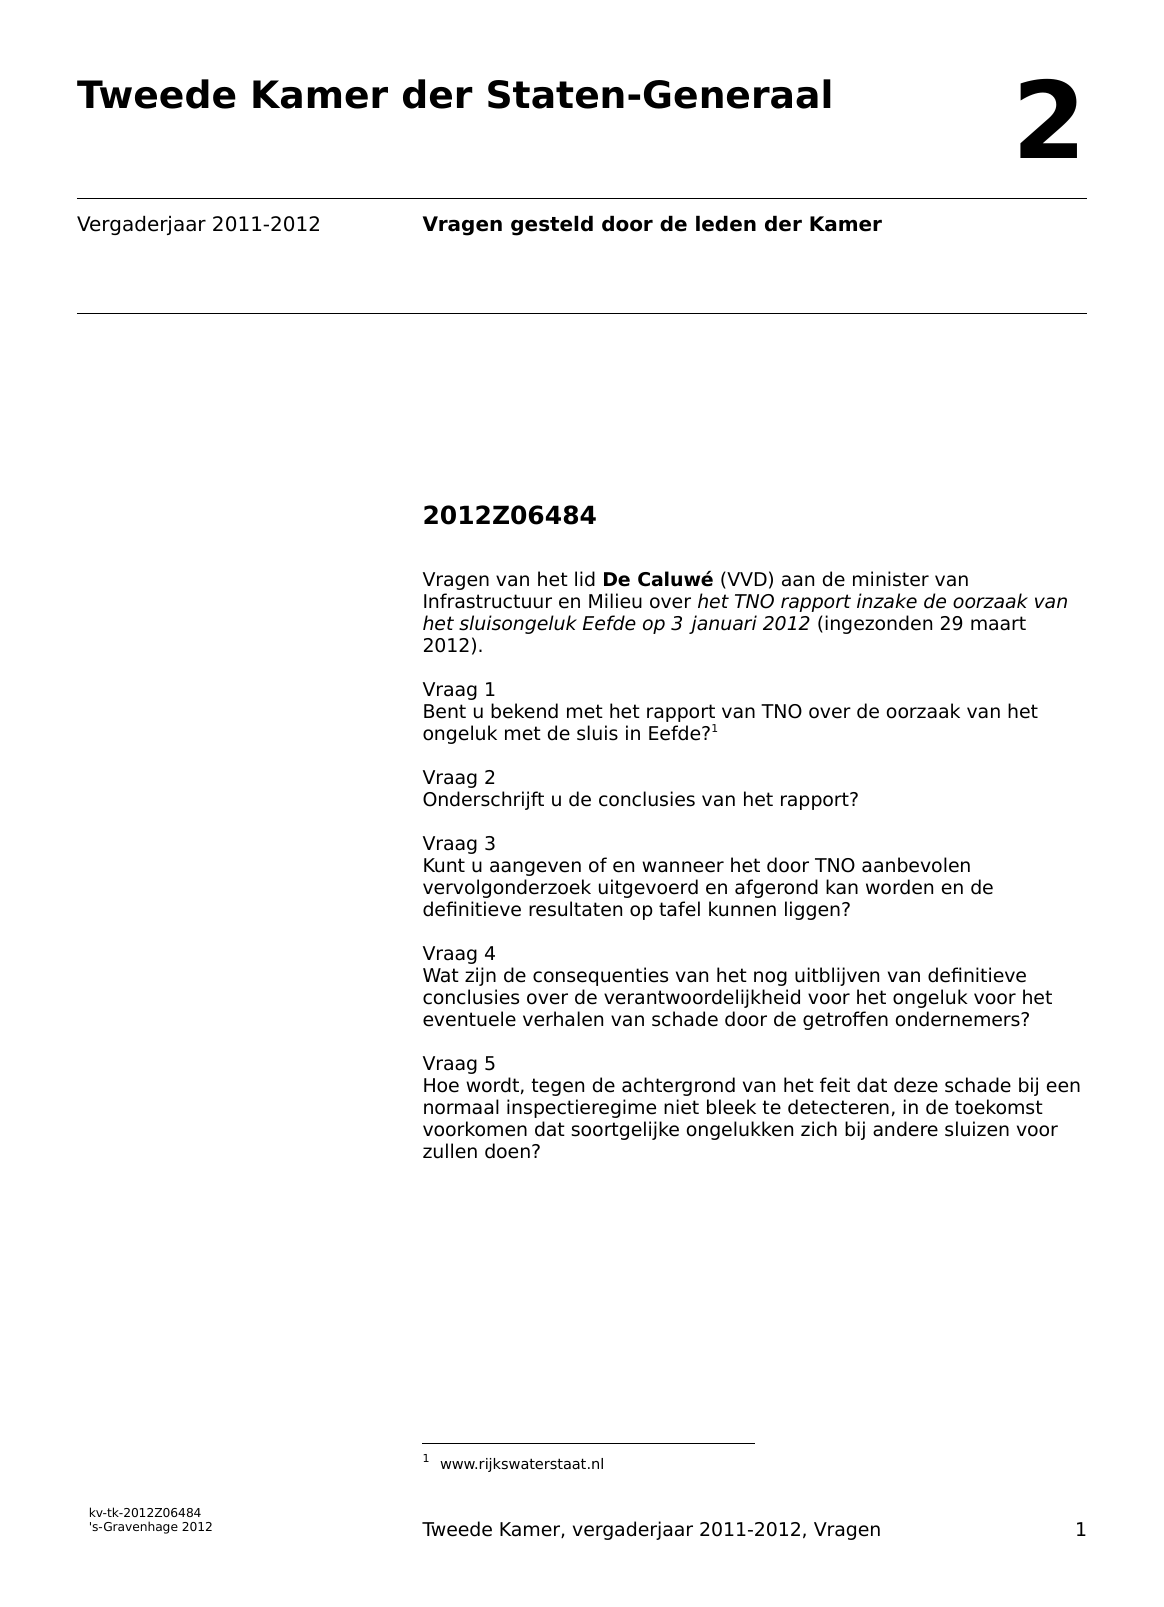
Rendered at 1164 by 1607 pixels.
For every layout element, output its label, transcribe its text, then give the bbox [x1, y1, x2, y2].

text 's-Gravenhage 2012 [88, 1520, 323, 1534]
table_header 2 [886, 59, 1087, 198]
text Onderschrijft u de conclusies van het rapport? [422, 789, 1087, 811]
text Vragen van het lid De Caluwé (VVD) aan de minister van Infrastructuur en Milieu over het TNO rapport inzake de oorzaak van het sluisongeluk Eefde op 3 januari 2012 (ingezonden 29 maart 2012). [422, 569, 1087, 657]
table_cell Vergaderjaar 2011-2012 [77, 199, 422, 313]
text Vraag 5 [422, 1053, 1087, 1075]
text Kunt u aangeven of en wanneer het door TNO aanbevolen vervolgonderzoek uitgevoerd en afgerond kan worden en de definitieve resultaten op tafel kunnen liggen? [422, 855, 1087, 921]
text Vraag 4 [422, 943, 1087, 965]
text Bent u bekend met het rapport van TNO over de oorzaak van het ongeluk met de sluis in Eefde? [422, 701, 1087, 745]
text Hoe wordt, tegen de achtergrond van het feit dat deze schade bij een normaal inspectieregime niet bleek te detecteren, in de toekomst voorkomen dat soortgelijke ongelukken zich bij andere sluizen voor zullen doen? [422, 1075, 1087, 1163]
text Vraag 1 [422, 679, 1087, 701]
text kv-tk-2012Z06484 [88, 1506, 323, 1520]
text Wat zijn de consequenties van het nog uitblijven van definitieve conclusies over de verantwoordelijkheid voor het ongeluk voor het eventuele verhalen van schade door de getroffen ondernemers? [422, 965, 1087, 1031]
text www.rijkswaterstaat.nl [422, 1452, 1087, 1474]
text 2012Z06484 [422, 501, 1087, 531]
table_header Tweede Kamer der Staten-Generaal [77, 59, 886, 198]
text Vraag 3 [422, 833, 1087, 855]
text Vraag 2 [422, 767, 1087, 789]
table_cell Vragen gesteld door de leden der Kamer [422, 199, 1087, 313]
